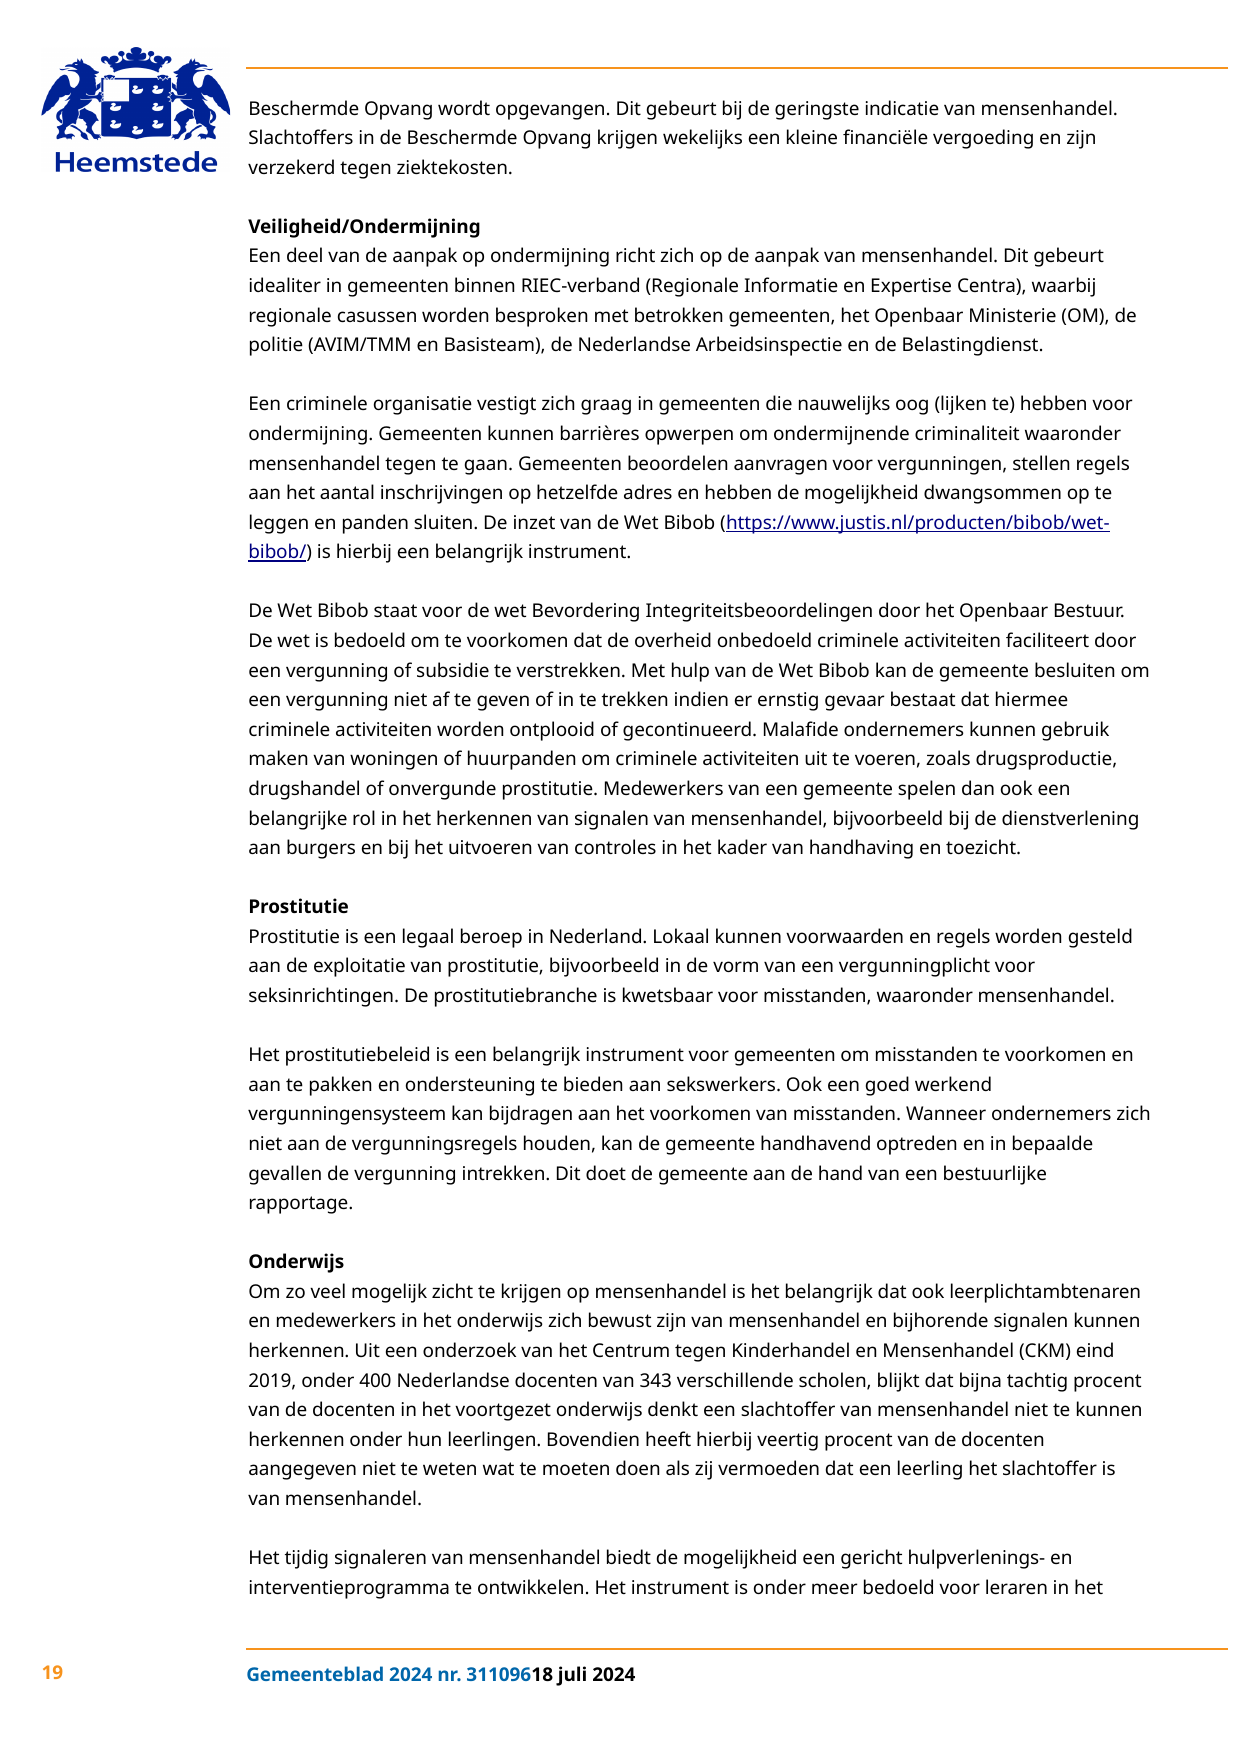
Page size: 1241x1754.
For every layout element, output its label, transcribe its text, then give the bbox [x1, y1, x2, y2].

text Onderwijs [248, 1248, 1152, 1274]
text Een criminele organisatie vestigt zich graag in gemeenten die nauwelijks oog (lijken te) hebben voor ondermijning. Gemeenten kunnen barrières opwerpen om ondermijnende criminaliteit waaronder mensenhandel tegen te gaan. Gemeenten beoordelen aanvragen voor vergunningen, stellen regels aan het aantal inschrijvingen op hetzelfde adres en hebben de mogelijkheid dwangsommen op te leggen en panden sluiten. De inzet van de Wet Bibob (https://www.justis.nl/producten/bibob/wet-bibob/) is hierbij een belangrijk instrument. [248, 391, 1152, 564]
text Een deel van de aanpak op ondermijning richt zich op de aanpak van mensenhandel. Dit gebeurt idealiter in gemeenten binnen RIEC-verband (Regionale Informatie en Expertise Centra), waarbij regionale casussen worden besproken met betrokken gemeenten, het Openbaar Ministerie (OM), de politie (AVIM/TMM en Basisteam), de Nederlandse Arbeidsinspectie en de Belastingdienst. [248, 243, 1152, 357]
text Prostitutie is een legaal beroep in Nederland. Lokaal kunnen voorwaarden en regels worden gesteld aan de exploitatie van prostitutie, bijvoorbeeld in de vorm van een vergunningplicht voor seksinrichtingen. De prostitutiebranche is kwetsbaar voor misstanden, waaronder mensenhandel. [248, 923, 1152, 1008]
picture [41, 47, 231, 172]
text Beschermde Opvang wordt opgevangen. Dit gebeurt bij de geringste indicatie van mensenhandel. Slachtoffers in de Beschermde Opvang krijgen wekelijks een kleine financiële vergoeding en zijn verzekerd tegen ziektekosten. [248, 95, 1152, 180]
text Het tijdig signaleren van mensenhandel biedt de mogelijkheid een gericht hulpverlenings- en interventieprogramma te ontwikkelen. Het instrument is onder meer bedoeld voor leraren in het [248, 1544, 1152, 1600]
text De Wet Bibob staat voor de wet Bevordering Integriteitsbeoordelingen door het Openbaar Bestuur. De wet is bedoeld om te voorkomen dat de overheid onbedoeld criminele activiteiten faciliteert door een vergunning of subsidie te verstrekken. Met hulp van de Wet Bibob kan de gemeente besluiten om een vergunning niet af te geven of in te trekken indien er ernstig gevaar bestaat dat hiermee criminele activiteiten worden ontplooid of gecontinueerd. Malafide ondernemers kunnen gebruik maken van woningen of huurpanden om criminele activiteiten uit te voeren, zoals drugsproductie, drugshandel of onvergunde prostitutie. Medewerkers van een gemeente spelen dan ook een belangrijke rol in het herkennen van signalen van mensenhandel, bijvoorbeeld bij de dienstverlening aan burgers en bij het uitvoeren van controles in het kader van handhaving en toezicht. [248, 598, 1152, 860]
text Het prostitutiebeleid is een belangrijk instrument voor gemeenten om misstanden te voorkomen en aan te pakken en ondersteuning te bieden aan sekswerkers. Ook een goed werkend vergunningensysteem kan bijdragen aan het voorkomen van misstanden. Wanneer ondernemers zich niet aan de vergunningsregels houden, kan de gemeente handhavend optreden en in bepaalde gevallen de vergunning intrekken. Dit doet de gemeente aan de hand van een bestuurlijke rapportage. [248, 1041, 1152, 1215]
text Prostitutie [248, 893, 1152, 919]
text Om zo veel mogelijk zicht te krijgen op mensenhandel is het belangrijk dat ook leerplichtambtenaren en medewerkers in het onderwijs zich bewust zijn van mensenhandel en bijhorende signalen kunnen herkennen. Uit een onderzoek van het Centrum tegen Kinderhandel en Mensenhandel (CKM) eind 2019, onder 400 Nederlandse docenten van 343 verschillende scholen, blijkt dat bijna tachtig procent van de docenten in het voortgezet onderwijs denkt een slachtoffer van mensenhandel niet te kunnen herkennen onder hun leerlingen. Bovendien heeft hierbij veertig procent van de docenten aangegeven niet te weten wat te moeten doen als zij vermoeden dat een leerling het slachtoffer is van mensenhandel. [248, 1278, 1152, 1511]
text Veiligheid/Ondermijning [248, 213, 1152, 239]
